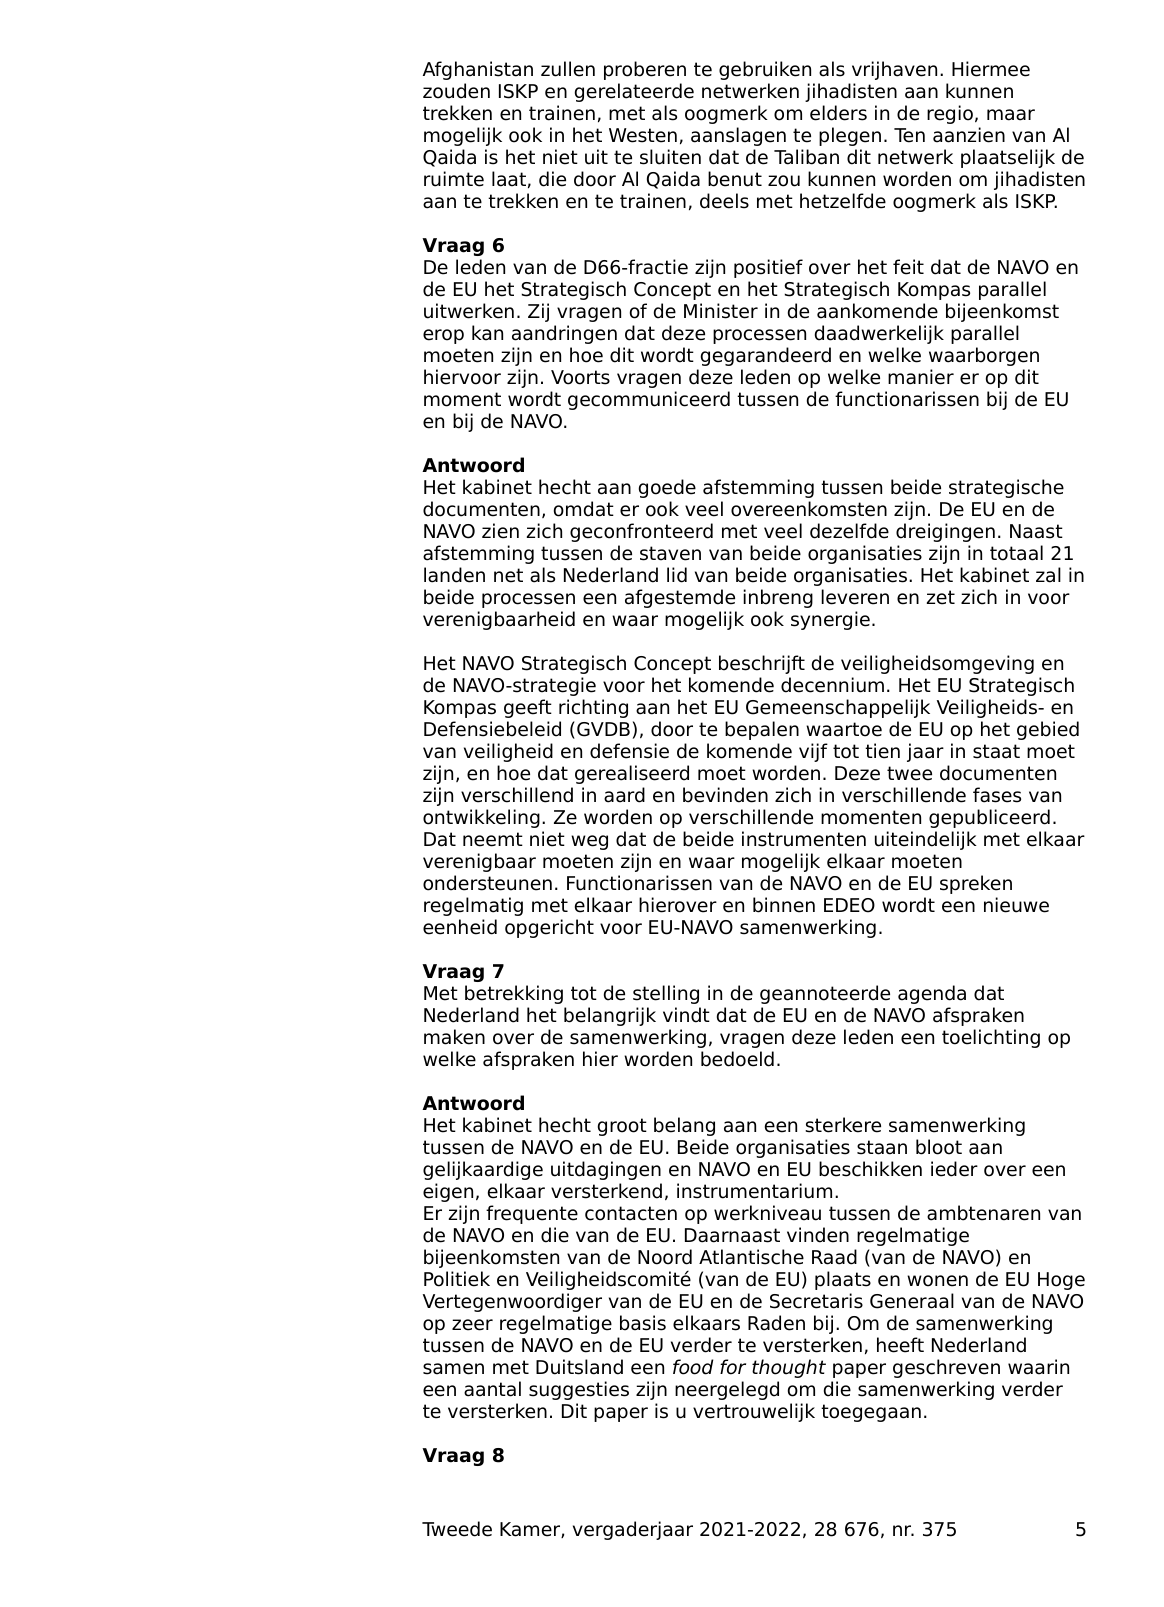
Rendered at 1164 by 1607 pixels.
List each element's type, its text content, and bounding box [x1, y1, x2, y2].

text Vraag 8 [422, 1445, 1087, 1467]
text Afghanistan zullen proberen te gebruiken als vrijhaven. Hiermee zouden ISKP en gerelateerde netwerken jihadisten aan kunnen trekken en trainen, met als oogmerk om elders in de regio, maar mogelijk ook in het Westen, aanslagen te plegen. Ten aanzien van Al Qaida is het niet uit te sluiten dat de Taliban dit netwerk plaatselijk de ruimte laat, die door Al Qaida benut zou kunnen worden om jihadisten aan te trekken en te trainen, deels met hetzelfde oogmerk als ISKP. [422, 59, 1087, 213]
text Antwoord [422, 1093, 1087, 1115]
text Vraag 7 [422, 961, 1087, 983]
text Het NAVO Strategisch Concept beschrijft de veiligheidsomgeving en de NAVO-strategie voor het komende decennium. Het EU Strategisch Kompas geeft richting aan het EU Gemeenschappelijk Veiligheids- en Defensiebeleid (GVDB), door te bepalen waartoe de EU op het gebied van veiligheid en defensie de komende vijf tot tien jaar in staat moet zijn, en hoe dat gerealiseerd moet worden. Deze twee documenten zijn verschillend in aard en bevinden zich in verschillende fases van ontwikkeling. Ze worden op verschillende momenten gepubliceerd. Dat neemt niet weg dat de beide instrumenten uiteindelijk met elkaar verenigbaar moeten zijn en waar mogelijk elkaar moeten ondersteunen. Functionarissen van de NAVO en de EU spreken regelmatig met elkaar hierover en binnen EDEO wordt een nieuwe eenheid opgericht voor EU-NAVO samenwerking. [422, 653, 1087, 939]
text De leden van de D66-fractie zijn positief over het feit dat de NAVO en de EU het Strategisch Concept en het Strategisch Kompas parallel uitwerken. Zij vragen of de Minister in de aankomende bijeenkomst erop kan aandringen dat deze processen daadwerkelijk parallel moeten zijn en hoe dit wordt gegarandeerd en welke waarborgen hiervoor zijn. Voorts vragen deze leden op welke manier er op dit moment wordt gecommuniceerd tussen de functionarissen bij de EU en bij de NAVO. [422, 257, 1087, 433]
text Er zijn frequente contacten op werkniveau tussen de ambtenaren van de NAVO en die van de EU. Daarnaast vinden regelmatige bijeenkomsten van de Noord Atlantische Raad (van de NAVO) en Politiek en Veiligheidscomité (van de EU) plaats en wonen de EU Hoge Vertegenwoordiger van de EU en de Secretaris Generaal van de NAVO op zeer regelmatige basis elkaars Raden bij. Om de samenwerking tussen de NAVO en de EU verder te versterken, heeft Nederland samen met Duitsland een food for thought paper geschreven waarin een aantal suggesties zijn neergelegd om die samenwerking verder te versterken. Dit paper is u vertrouwelijk toegegaan. [422, 1203, 1087, 1423]
text Antwoord [422, 455, 1087, 477]
text Het kabinet hecht aan goede afstemming tussen beide strategische documenten, omdat er ook veel overeenkomsten zijn. De EU en de NAVO zien zich geconfronteerd met veel dezelfde dreigingen. Naast afstemming tussen de staven van beide organisaties zijn in totaal 21 landen net als Nederland lid van beide organisaties. Het kabinet zal in beide processen een afgestemde inbreng leveren en zet zich in voor verenigbaarheid en waar mogelijk ook synergie. [422, 477, 1087, 631]
text Met betrekking tot de stelling in de geannoteerde agenda dat Nederland het belangrijk vindt dat de EU en de NAVO afspraken maken over de samenwerking, vragen deze leden een toelichting op welke afspraken hier worden bedoeld. [422, 983, 1087, 1071]
text Vraag 6 [422, 235, 1087, 257]
text Het kabinet hecht groot belang aan een sterkere samenwerking tussen de NAVO en de EU. Beide organisaties staan bloot aan gelijkaardige uitdagingen en NAVO en EU beschikken ieder over een eigen, elkaar versterkend, instrumentarium. [422, 1115, 1087, 1203]
